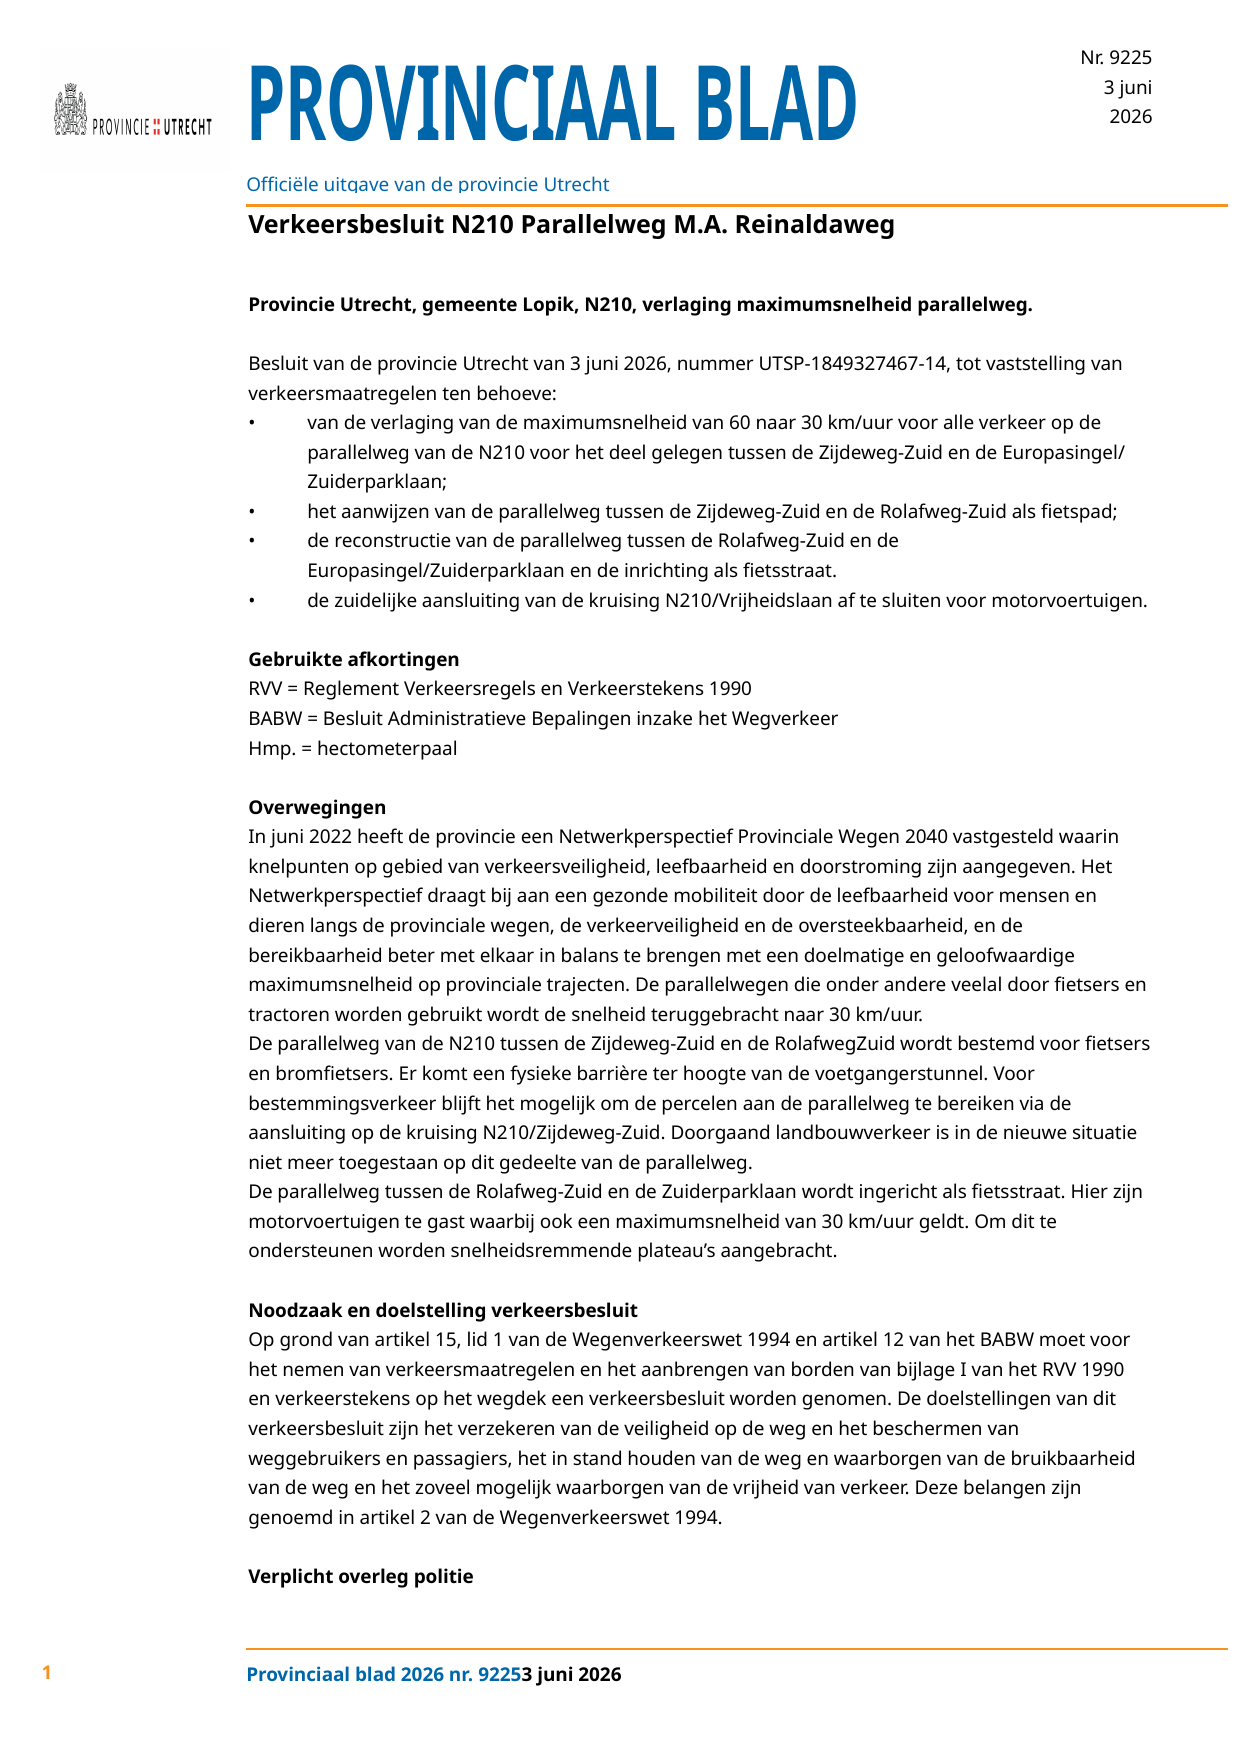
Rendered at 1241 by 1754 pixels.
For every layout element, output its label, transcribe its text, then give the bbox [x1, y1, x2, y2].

list de zuidelijke aansluiting van de kruising N210/Vrijheidslaan af te sluiten voor motorvoertuigen. [248, 587, 1152, 613]
text Besluit van de provincie Utrecht van 3 juni 2026, nummer UTSP-1849327467-14, tot vaststelling van verkeersmaatregelen ten behoeve: [248, 350, 1152, 406]
text De parallelweg van de N210 tussen de Zijdeweg-Zuid en de RolafwegZuid wordt bestemd voor fietsers en bromfietsers. Er komt een fysieke barrière ter hoogte van de voetgangerstunnel. Voor bestemmingsverkeer blijft het mogelijk om de percelen aan de parallelweg te bereiken via de aansluiting op de kruising N210/Zijdeweg-Zuid. Doorgaand landbouwverkeer is in de nieuwe situatie niet meer toegestaan op dit gedeelte van de parallelweg. [248, 1031, 1152, 1175]
text Hmp. = hectometerpaal [248, 735, 1152, 761]
list van de verlaging van de maximumsnelheid van 60 naar 30 km/uur voor alle verkeer op de parallelweg van de N210 voor het deel gelegen tussen de Zijdeweg-Zuid en de Europasingel/ Zuiderparklaan; [248, 409, 1152, 494]
text Gebruikte afkortingen [248, 646, 1152, 672]
text Provincie Utrecht, gemeente Lopik, N210, verlaging maximumsnelheid parallelweg. [248, 291, 1152, 317]
text Verplicht overleg politie [248, 1563, 1152, 1589]
list de reconstructie van de parallelweg tussen de Rolafweg-Zuid en de Europasingel/Zuiderparklaan en de inrichting als fietsstraat. [248, 528, 1152, 583]
text Op grond van artikel 15, lid 1 van de Wegenverkeerswet 1994 en artikel 12 van het BABW moet voor het nemen van verkeersmaatregelen en het aanbrengen van borden van bijlage I van het RVV 1990 en verkeerstekens op het wegdek een verkeersbesluit worden genomen. De doelstellingen van dit verkeersbesluit zijn het verzekeren van de veiligheid op de weg en het beschermen van weggebruikers en passagiers, het in stand houden van de weg en waarborgen van de bruikbaarheid van de weg en het zoveel mogelijk waarborgen van de vrijheid van verkeer. Deze belangen zijn genoemd in artikel 2 van de Wegenverkeerswet 1994. [248, 1326, 1152, 1530]
text Overwegingen [248, 794, 1152, 820]
text BABW = Besluit Administratieve Bepalingen inzake het Wegverkeer [248, 705, 1152, 731]
text Noodzaak en doelstelling verkeersbesluit [248, 1297, 1152, 1323]
text Verkeersbesluit N210 Parallelweg M.A. Reinaldaweg [248, 207, 1152, 241]
text RVV = Reglement Verkeersregels en Verkeerstekens 1990 [248, 676, 1152, 701]
picture [41, 47, 231, 172]
text In juni 2022 heeft de provincie een Netwerkperspectief Provinciale Wegen 2040 vastgesteld waarin knelpunten op gebied van verkeersveiligheid, leefbaarheid en doorstroming zijn aangegeven. Het Netwerkperspectief draagt bij aan een gezonde mobiliteit door de leefbaarheid voor mensen en dieren langs de provinciale wegen, de verkeerveiligheid en de oversteekbaarheid, en de bereikbaarheid beter met elkaar in balans te brengen met een doelmatige en geloofwaardige maximumsnelheid op provinciale trajecten. De parallelwegen die onder andere veelal door fietsers en tractoren worden gebruikt wordt de snelheid teruggebracht naar 30 km/uur. [248, 823, 1152, 1027]
list het aanwijzen van de parallelweg tussen de Zijdeweg-Zuid en de Rolafweg-Zuid als fietspad; [248, 498, 1152, 524]
text De parallelweg tussen de Rolafweg-Zuid en de Zuiderparklaan wordt ingericht als fietsstraat. Hier zijn motorvoertuigen te gast waarbij ook een maximumsnelheid van 30 km/uur geldt. Om dit te ondersteunen worden snelheidsremmende plateau’s aangebracht. [248, 1178, 1152, 1263]
